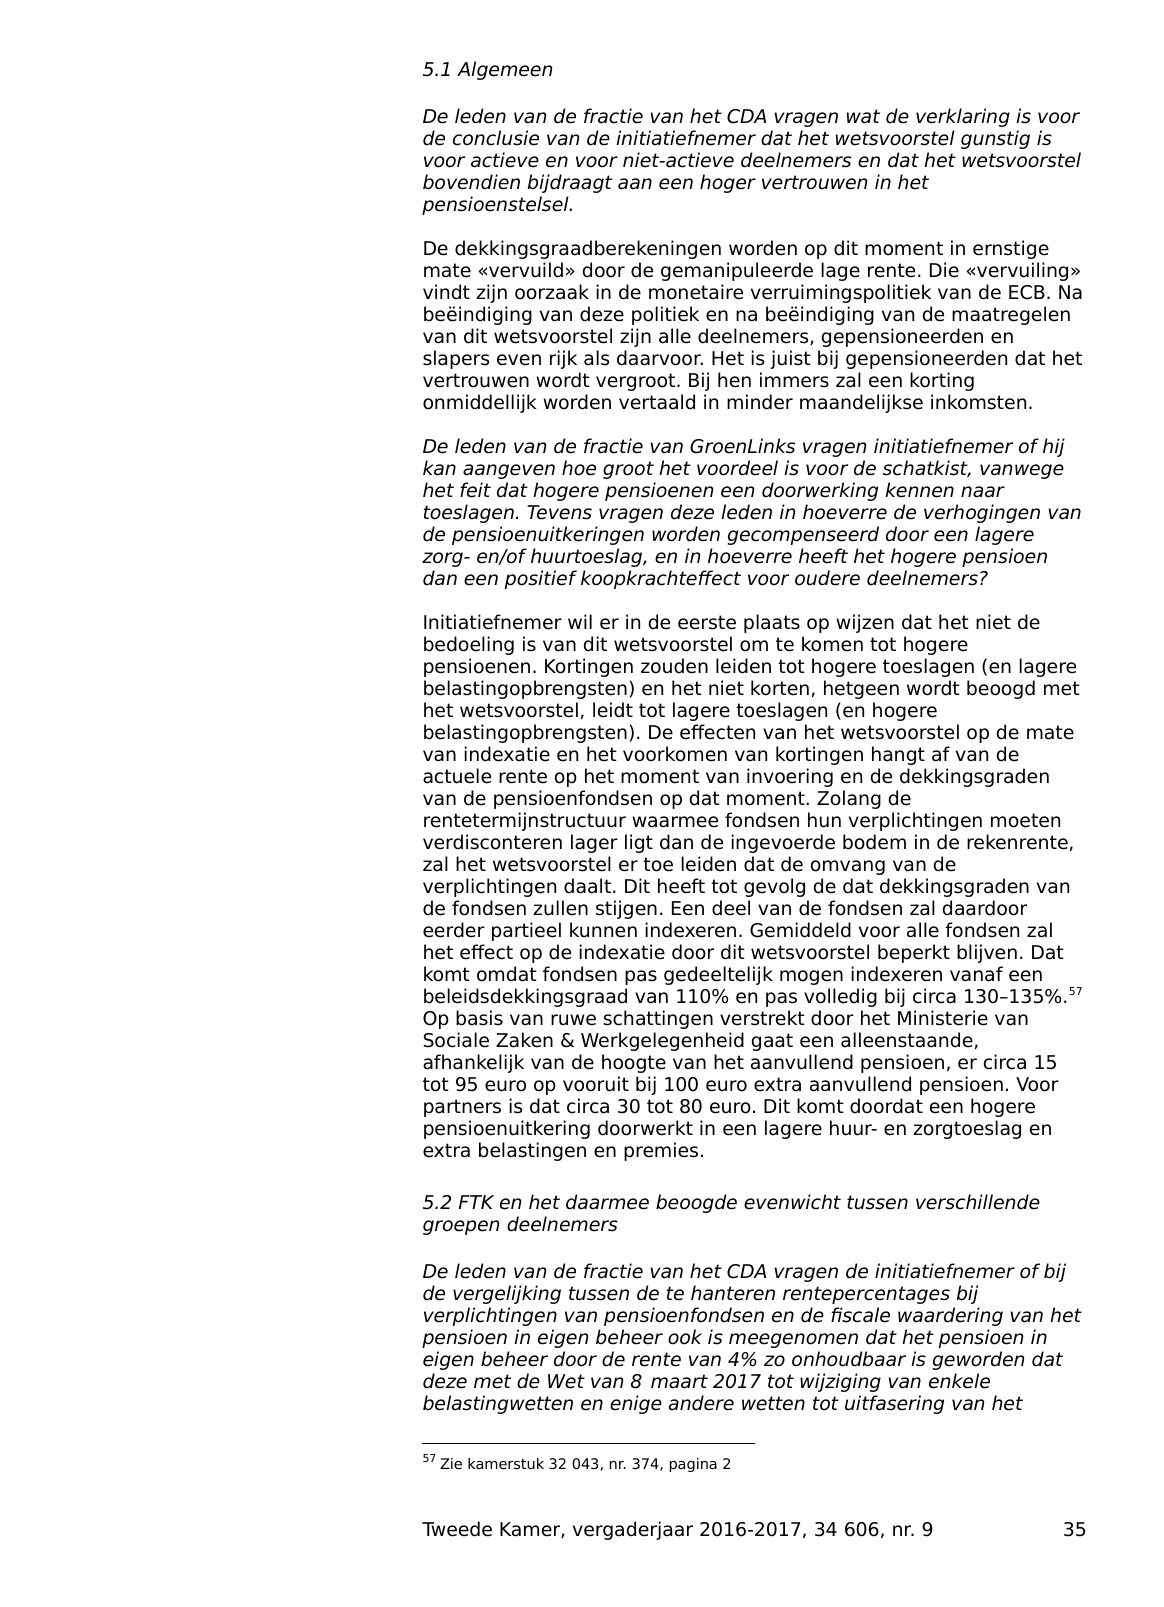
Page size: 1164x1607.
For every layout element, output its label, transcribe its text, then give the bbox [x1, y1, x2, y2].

subtitle 5.2 FTK en het daarmee beoogde evenwicht tussen verschillende groepen deelnemers [422, 1192, 1087, 1236]
subtitle 5.1 Algemeen [422, 59, 1087, 81]
text Initiatiefnemer wil er in de eerste plaats op wijzen dat het niet de bedoeling is van dit wetsvoorstel om te komen tot hogere pensioenen. Kortingen zouden leiden tot hogere toeslagen (en lagere belastingopbrengsten) en het niet korten, hetgeen wordt beoogd met het wetsvoorstel, leidt tot lagere toeslagen (en hogere belastingopbrengsten). De effecten van het wetsvoorstel op de mate van indexatie en het voorkomen van kortingen hangt af van de actuele rente op het moment van invoering en de dekkingsgraden van de pensioenfondsen op dat moment. Zolang de rentetermijnstructuur waarmee fondsen hun verplichtingen moeten verdisconteren lager ligt dan de ingevoerde bodem in de rekenrente, zal het wetsvoorstel er toe leiden dat de omvang van de verplichtingen daalt. Dit heeft tot gevolg de dat dekkingsgraden van de fondsen zullen stijgen. Een deel van de fondsen zal daardoor eerder partieel kunnen indexeren. Gemiddeld voor alle fondsen zal het effect op de indexatie door dit wetsvoorstel beperkt blijven. Dat komt omdat fondsen pas gedeeltelijk mogen indexeren vanaf een beleidsdekkingsgraad van 110% en pas volledig bij circa 130–135%. Op basis van ruwe schattingen verstrekt door het Ministerie van Sociale Zaken & Werkgelegenheid gaat een alleenstaande, afhankelijk van de hoogte van het aanvullend pensioen, er circa 15 tot 95 euro op vooruit bij 100 euro extra aanvullend pensioen. Voor partners is dat circa 30 tot 80 euro. Dit komt doordat een hogere pensioenuitkering doorwerkt in een lagere huur- en zorgtoeslag en extra belastingen en premies. [422, 612, 1087, 1162]
text De dekkingsgraadberekeningen worden op dit moment in ernstige mate «vervuild» door de gemanipuleerde lage rente. Die «vervuiling» vindt zijn oorzaak in de monetaire verruimingspolitiek van de ECB. Na beëindiging van deze politiek en na beëindiging van de maatregelen van dit wetsvoorstel zijn alle deelnemers, gepensioneerden en slapers even rijk als daarvoor. Het is juist bij gepensioneerden dat het vertrouwen wordt vergroot. Bij hen immers zal een korting onmiddellijk worden vertaald in minder maandelijkse inkomsten. [422, 238, 1087, 414]
text Zie kamerstuk 32 043, nr. 374, pagina 2 [422, 1452, 1087, 1474]
text De leden van de fractie van het CDA vragen de initiatiefnemer of bij de vergelijking tussen de te hanteren rentepercentages bij verplichtingen van pensioenfondsen en de fiscale waardering van het pensioen in eigen beheer ook is meegenomen dat het pensioen in eigen beheer door de rente van 4% zo onhoudbaar is geworden dat deze met de Wet van 8 maart 2017 tot wijziging van enkele belastingwetten en enige andere wetten tot uitfasering van het [422, 1261, 1087, 1414]
text De leden van de fractie van het CDA vragen wat de verklaring is voor de conclusie van de initiatiefnemer dat het wetsvoorstel gunstig is voor actieve en voor niet-actieve deelnemers en dat het wetsvoorstel bovendien bijdraagt aan een hoger vertrouwen in het pensioenstelsel. [422, 106, 1087, 216]
text De leden van de fractie van GroenLinks vragen initiatiefnemer of hij kan aangeven hoe groot het voordeel is voor de schatkist, vanwege het feit dat hogere pensioenen een doorwerking kennen naar toeslagen. Tevens vragen deze leden in hoeverre de verhogingen van de pensioenuitkeringen worden gecompenseerd door een lagere zorg- en/of huurtoeslag, en in hoeverre heeft het hogere pensioen dan een positief koopkrachteffect voor oudere deelnemers? [422, 436, 1087, 590]
